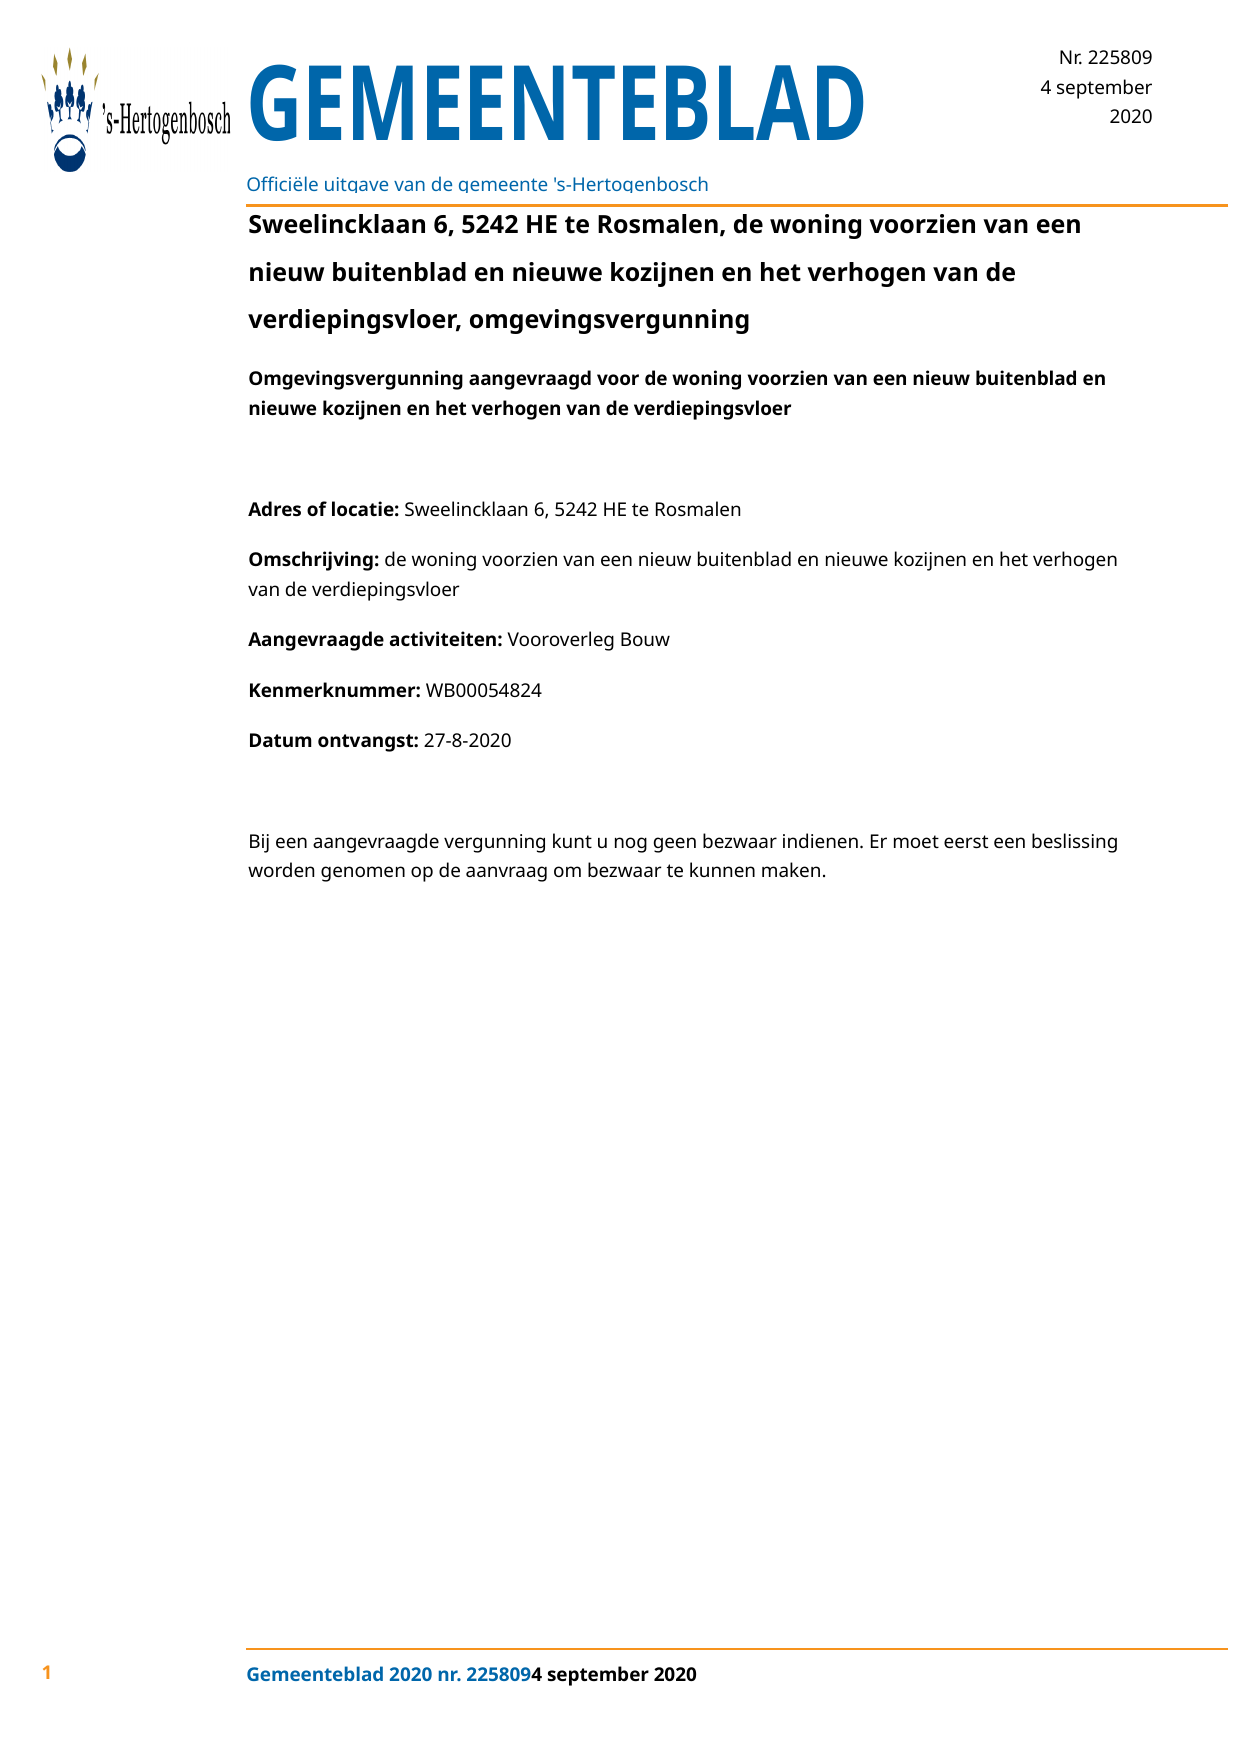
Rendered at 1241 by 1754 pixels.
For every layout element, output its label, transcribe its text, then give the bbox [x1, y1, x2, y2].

text Aangevraagde activiteiten: Vooroverleg Bouw [248, 626, 1152, 652]
text Datum ontvangst: 27-8-2020 [248, 727, 1152, 753]
text Sweelincklaan 6, 5242 HE te Rosmalen, de woning voorzien van een nieuw buitenblad en nieuwe kozijnen en het verhogen van de verdiepingsvloer, omgevingsvergunning [248, 207, 1152, 336]
text Bij een aangevraagde vergunning kunt u nog geen bezwaar indienen. Er moet eerst een beslissing worden genomen op de aanvraag om bezwaar te kunnen maken. [248, 828, 1152, 883]
text Kenmerknummer: WB00054824 [248, 677, 1152, 702]
picture [41, 47, 231, 172]
text Omgevingsvergunning aangevraagd voor de woning voorzien van een nieuw buitenblad en nieuwe kozijnen en het verhogen van de verdiepingsvloer [248, 366, 1152, 421]
text Adres of locatie: Sweelincklaan 6, 5242 HE te Rosmalen [248, 496, 1152, 522]
text Omschrijving: de woning voorzien van een nieuw buitenblad en nieuwe kozijnen en het verhogen van de verdiepingsvloer [248, 546, 1152, 602]
